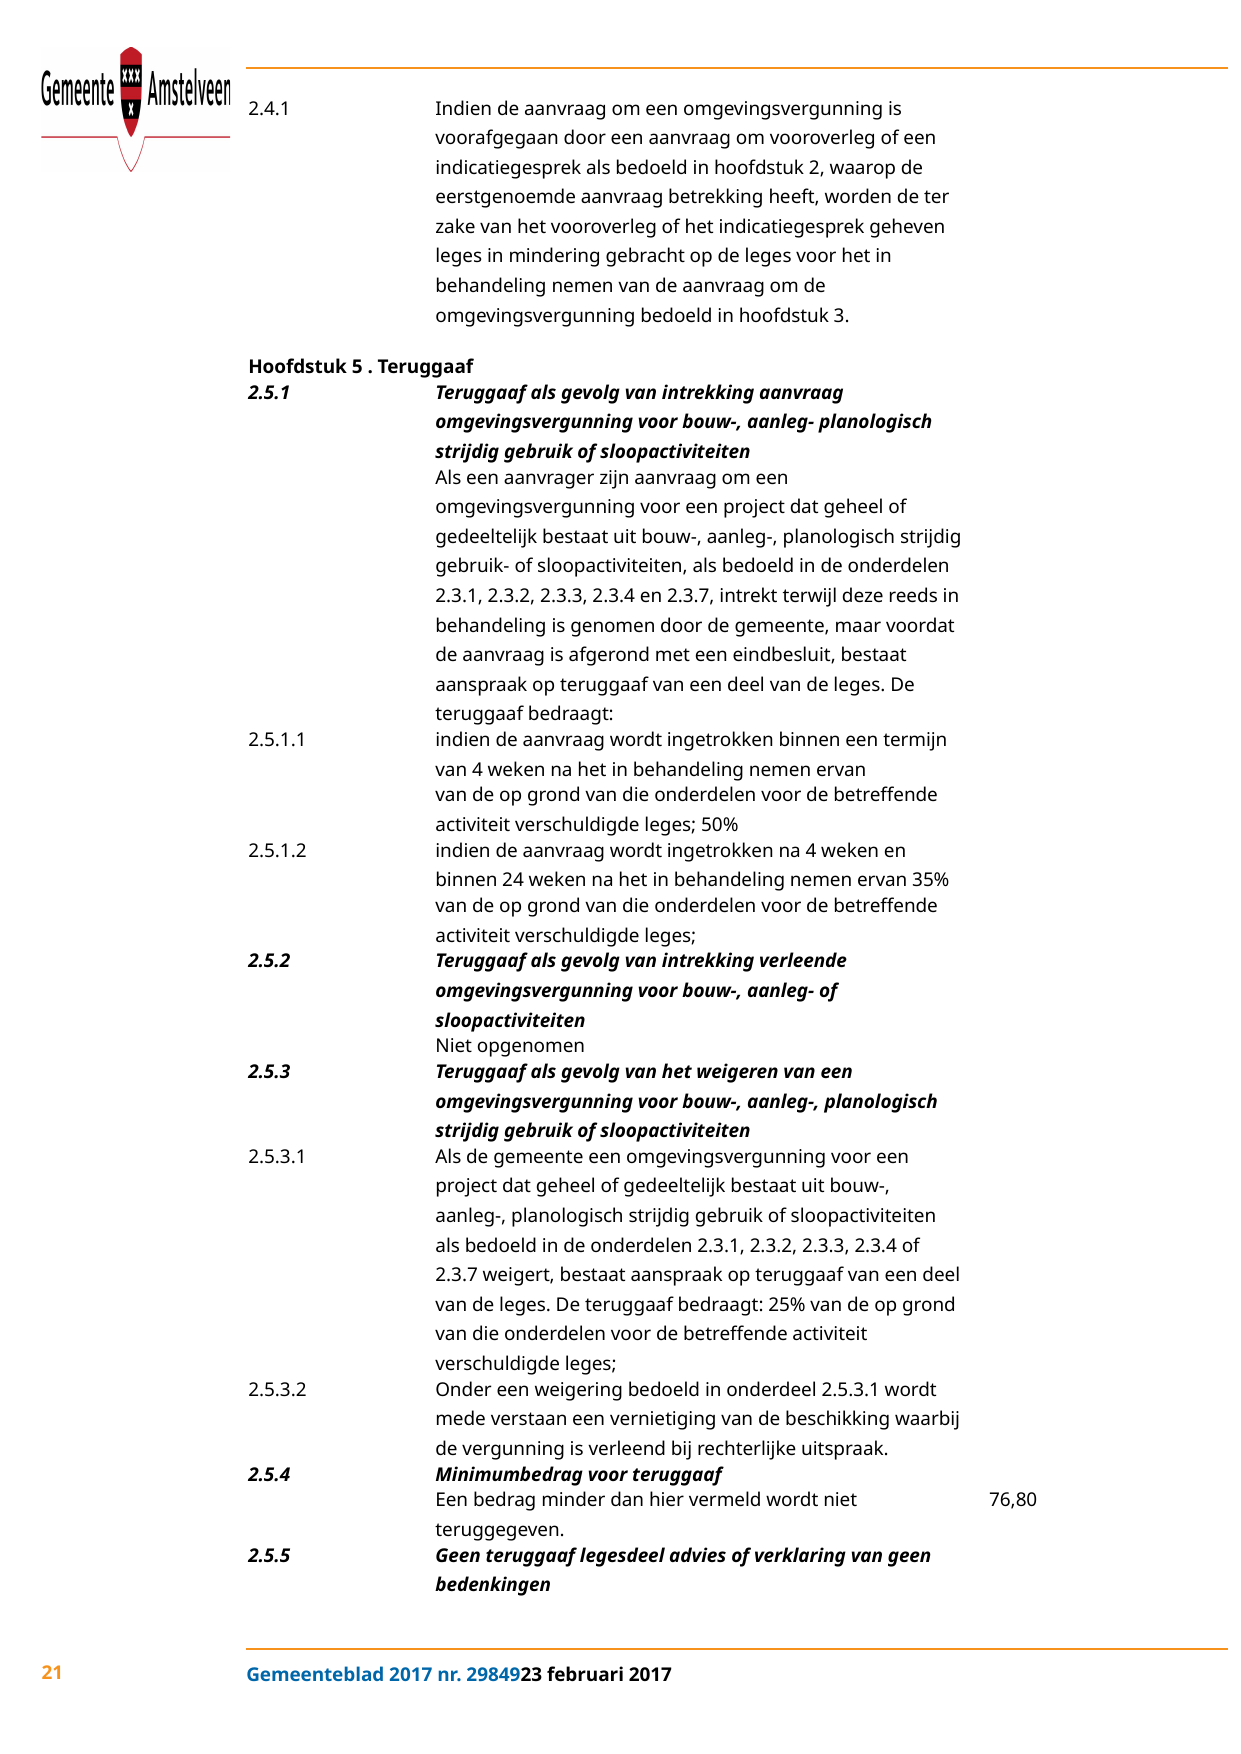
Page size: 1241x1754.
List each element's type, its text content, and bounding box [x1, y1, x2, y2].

table_cell [248, 328, 1152, 353]
table_cell [964, 1058, 1152, 1143]
table_cell [248, 892, 435, 948]
table_cell Teruggaaf als gevolg van intrekking verleende omgevingsvergunning voor bouw-, aanleg- of sloopactiviteiten [435, 948, 964, 1032]
table_cell [964, 782, 1152, 837]
table_cell Teruggaaf als gevolg van intrekking aanvraag omgevingsvergunning voor bouw-, aanleg- planologisch strijdig gebruik of sloopactiviteiten [435, 379, 964, 464]
table_cell [964, 95, 1152, 328]
table_cell [964, 892, 1152, 948]
table_cell 76,80 [964, 1487, 1152, 1542]
table_cell Als een aanvrager zijn aanvraag om een omgevingsvergunning voor een project dat geheel of gedeeltelijk bestaat uit bouw-, aanleg-, planologisch strijdig gebruik- of sloopactiviteiten, als bedoeld in de onderdelen 2.3.1, 2.3.2, 2.3.3, 2.3.4 en 2.3.7, intrekt terwijl deze reeds in behandeling is genomen door de gemeente, maar voordat de aanvraag is afgerond met een eindbesluit, bestaat aanspraak op teruggaaf van een deel van de leges. De teruggaaf bedraagt: [435, 464, 964, 726]
table_cell 2.5.3 [248, 1058, 435, 1143]
table_cell 2.5.1.2 [248, 837, 435, 892]
table_cell [964, 1461, 1152, 1487]
table_cell 2.5.1.1 [248, 726, 435, 782]
table_cell [964, 1033, 1152, 1058]
table_cell van de op grond van die onderdelen voor de betreffende activiteit verschuldigde leges; [435, 892, 964, 948]
table_cell 2.5.5 [248, 1542, 435, 1597]
table_cell [964, 1376, 1152, 1461]
table_cell Indien de aanvraag om een omgevingsvergunning is voorafgegaan door een aanvraag om vooroverleg of een indicatiegesprek als bedoeld in hoofdstuk 2, waarop de eerstgenoemde aanvraag betrekking heeft, worden de ter zake van het vooroverleg of het indicatiegesprek geheven leges in mindering gebracht op de leges voor het in behandeling nemen van de aanvraag om de omgevingsvergunning bedoeld in hoofdstuk 3. [435, 95, 964, 328]
table_cell Niet opgenomen [435, 1033, 964, 1058]
table_cell [248, 464, 435, 726]
table_cell [248, 782, 435, 837]
table_cell van de op grond van die onderdelen voor de betreffende activiteit verschuldigde leges; 50% [435, 782, 964, 837]
table_cell 2.4.1 [248, 95, 435, 328]
table_cell Een bedrag minder dan hier vermeld wordt niet teruggegeven. [435, 1487, 964, 1542]
table_cell Teruggaaf als gevolg van het weigeren van een omgevingsvergunning voor bouw-, aanleg-, planologisch strijdig gebruik of sloopactiviteiten [435, 1058, 964, 1143]
table_cell [964, 1542, 1152, 1597]
table_cell [964, 1143, 1152, 1376]
table_cell [964, 837, 1152, 892]
table_cell [248, 1033, 435, 1058]
table_cell indien de aanvraag wordt ingetrokken na 4 weken en binnen 24 weken na het in behandeling nemen ervan 35% [435, 837, 964, 892]
table_cell Hoofdstuk 5 . Teruggaaf [248, 353, 1152, 379]
table_cell Geen teruggaaf legesdeel advies of verklaring van geen bedenkingen [435, 1542, 964, 1597]
table_cell [964, 726, 1152, 782]
table_cell Minimumbedrag voor teruggaaf [435, 1461, 964, 1487]
table_cell 2.5.3.1 [248, 1143, 435, 1376]
table_cell 2.5.4 [248, 1461, 435, 1487]
table_cell [964, 948, 1152, 1032]
table_cell 2.5.1 [248, 379, 435, 464]
table_cell Onder een weigering bedoeld in onderdeel 2.5.3.1 wordt mede verstaan een vernietiging van de beschikking waarbij de vergunning is verleend bij rechterlijke uitspraak. [435, 1376, 964, 1461]
table_cell [964, 379, 1152, 464]
table_cell [248, 1487, 435, 1542]
table_cell 2.5.3.2 [248, 1376, 435, 1461]
table_cell indien de aanvraag wordt ingetrokken binnen een termijn van 4 weken na het in behandeling nemen ervan [435, 726, 964, 782]
table_cell Als de gemeente een omgevingsvergunning voor een project dat geheel of gedeeltelijk bestaat uit bouw-, aanleg-, planologisch strijdig gebruik of sloopactiviteiten als bedoeld in de onderdelen 2.3.1, 2.3.2, 2.3.3, 2.3.4 of 2.3.7 weigert, bestaat aanspraak op teruggaaf van een deel van de leges. De teruggaaf bedraagt: 25% van de op grond van die onderdelen voor de betreffende activiteit verschuldigde leges; [435, 1143, 964, 1376]
picture [41, 47, 231, 172]
table_cell 2.5.2 [248, 948, 435, 1032]
table_cell [964, 464, 1152, 726]
